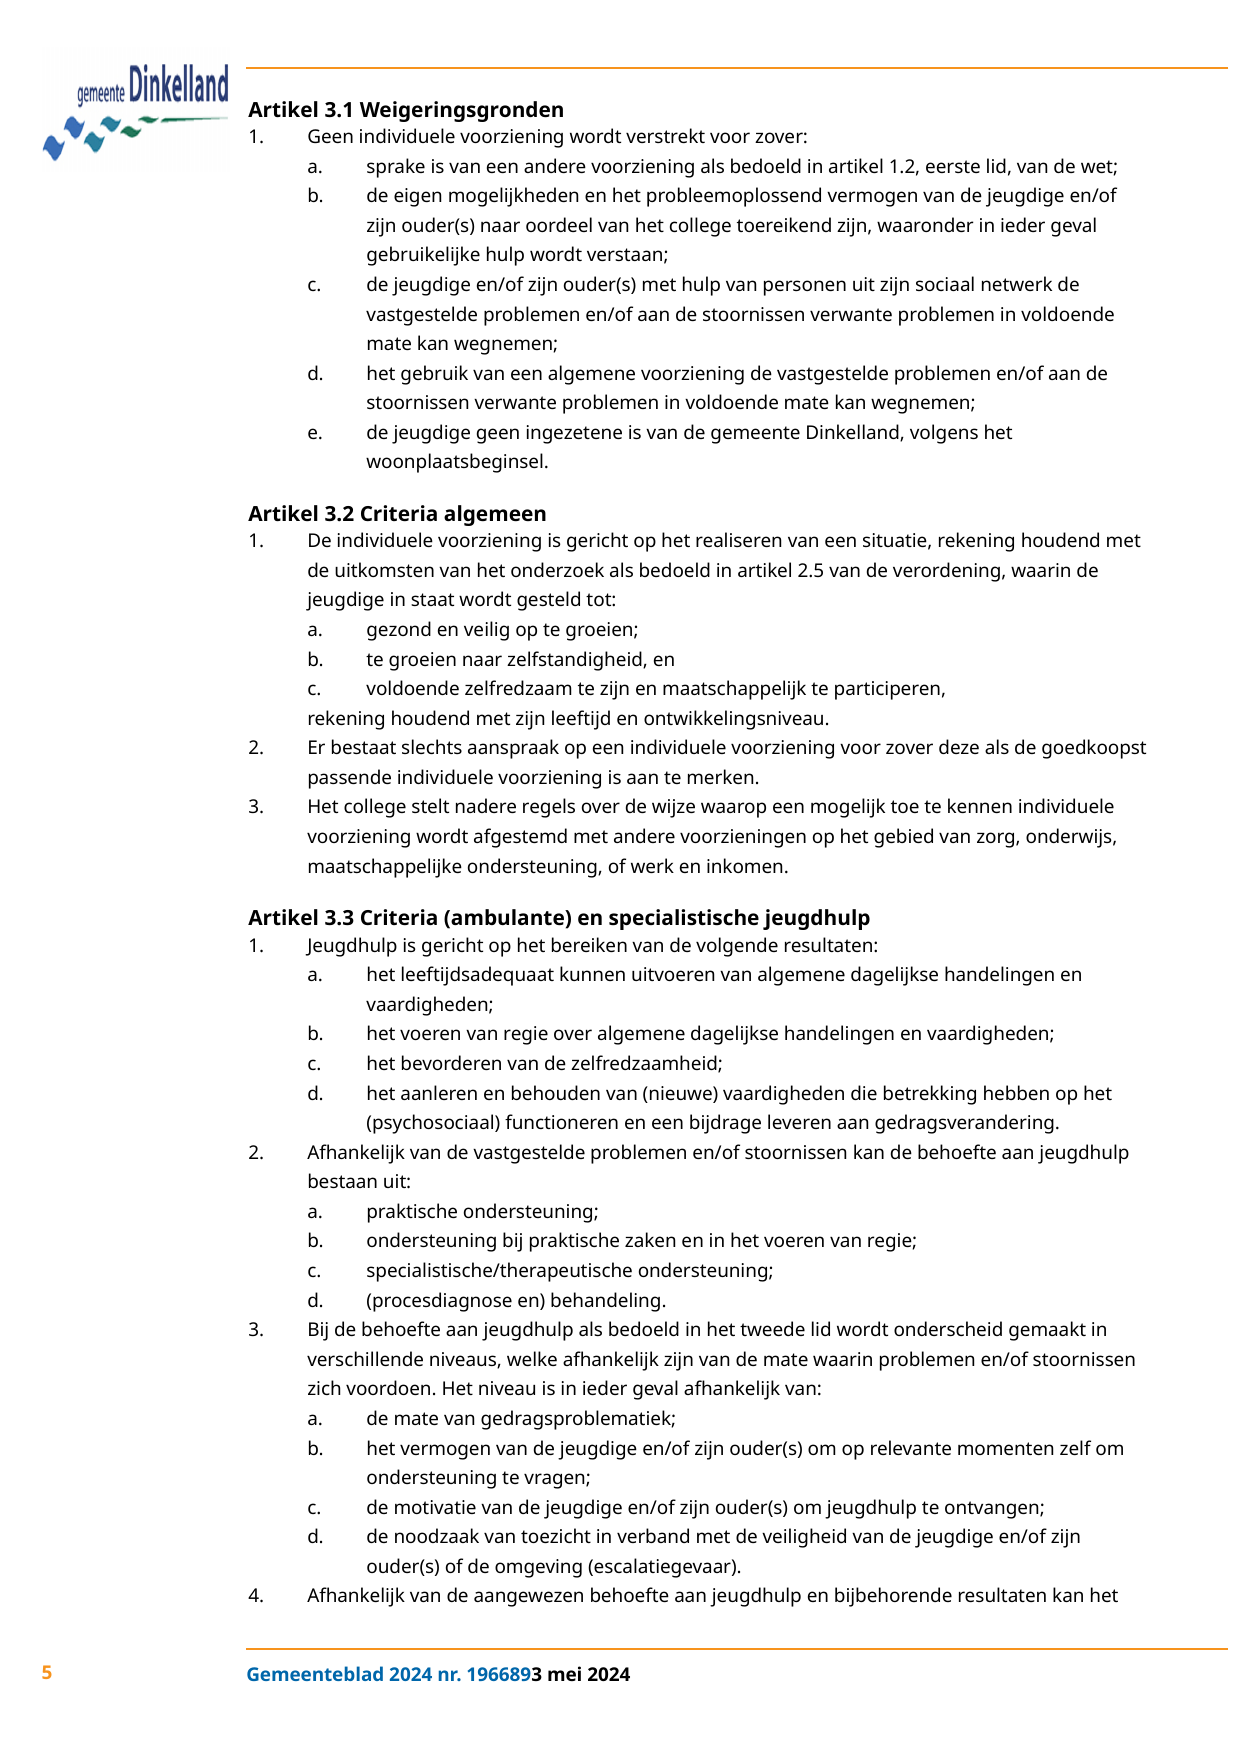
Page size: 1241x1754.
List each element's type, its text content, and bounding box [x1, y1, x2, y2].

list Jeugdhulp is gericht op het bereiken van de volgende resultaten: [248, 932, 1152, 957]
list gezond en veilig op te groeien; [307, 616, 1152, 642]
list sprake is van een andere voorziening als bedoeld in artikel 1.2, eerste lid, van de wet; [307, 153, 1152, 178]
text Artikel 3.2 Criteria algemeen [248, 499, 1152, 527]
list specialistische/therapeutische ondersteuning; [307, 1257, 1152, 1283]
list rekening houdend met zijn leeftijd en ontwikkelingsniveau. [248, 705, 1152, 731]
list praktische ondersteuning; [307, 1198, 1152, 1224]
picture [41, 47, 231, 172]
list de motivatie van de jeugdige en/of zijn ouder(s) om jeugdhulp te ontvangen; [307, 1494, 1152, 1519]
list voldoende zelfredzaam te zijn en maatschappelijk te participeren, [307, 675, 1152, 701]
list het aanleren en behouden van (nieuwe) vaardigheden die betrekking hebben op het (psychosociaal) functioneren en een bijdrage leveren aan gedragsverandering. [307, 1080, 1152, 1135]
list het leeftijdsadequaat kunnen uitvoeren van algemene dagelijkse handelingen en vaardigheden; [307, 961, 1152, 1017]
text Artikel 3.1 Weigeringsgronden [248, 95, 1152, 123]
list (procesdiagnose en) behandeling. [307, 1287, 1152, 1312]
list het voeren van regie over algemene dagelijkse handelingen en vaardigheden; [307, 1021, 1152, 1046]
list te groeien naar zelfstandigheid, en [307, 646, 1152, 672]
list de noodzaak van toezicht in verband met de veiligheid van de jeugdige en/of zijn ouder(s) of de omgeving (escalatiegevaar). [307, 1523, 1152, 1579]
text Artikel 3.3 Criteria (ambulante) en specialistische jeugdhulp [248, 903, 1152, 932]
list de jeugdige en/of zijn ouder(s) met hulp van personen uit zijn sociaal netwerk de vastgestelde problemen en/of aan de stoornissen verwante problemen in voldoende mate kan wegnemen; [307, 271, 1152, 356]
list het gebruik van een algemene voorziening de vastgestelde problemen en/of aan de stoornissen verwante problemen in voldoende mate kan wegnemen; [307, 360, 1152, 415]
list de eigen mogelijkheden en het probleemoplossend vermogen van de jeugdige en/of zijn ouder(s) naar oordeel van het college toereikend zijn, waaronder in ieder geval gebruikelijke hulp wordt verstaan; [307, 182, 1152, 267]
list Afhankelijk van de vastgestelde problemen en/of stoornissen kan de behoefte aan jeugdhulp bestaan uit: [248, 1139, 1152, 1194]
list het bevorderen van de zelfredzaamheid; [307, 1050, 1152, 1076]
list het vermogen van de jeugdige en/of zijn ouder(s) om op relevante momenten zelf om ondersteuning te vragen; [307, 1435, 1152, 1490]
list de jeugdige geen ingezetene is van de gemeente Dinkelland, volgens het woonplaatsbeginsel. [307, 419, 1152, 474]
list Bij de behoefte aan jeugdhulp als bedoeld in het tweede lid wordt onderscheid gemaakt in verschillende niveaus, welke afhankelijk zijn van de mate waarin problemen en/of stoornissen zich voordoen. Het niveau is in ieder geval afhankelijk van: [248, 1316, 1152, 1401]
list Geen individuele voorziening wordt verstrekt voor zover: [248, 123, 1152, 149]
list Er bestaat slechts aanspraak op een individuele voorziening voor zover deze als de goedkoopst passende individuele voorziening is aan te merken. [248, 734, 1152, 790]
list Afhankelijk van de aangewezen behoefte aan jeugdhulp en bijbehorende resultaten kan het [248, 1583, 1152, 1608]
list de mate van gedragsproblematiek; [307, 1405, 1152, 1431]
list ondersteuning bij praktische zaken en in het voeren van regie; [307, 1228, 1152, 1253]
list De individuele voorziening is gericht op het realiseren van een situatie, rekening houdend met de uitkomsten van het onderzoek als bedoeld in artikel 2.5 van de verordening, waarin de jeugdige in staat wordt gesteld tot: [248, 527, 1152, 612]
list Het college stelt nadere regels over de wijze waarop een mogelijk toe te kennen individuele voorziening wordt afgestemd met andere voorzieningen op het gebied van zorg, onderwijs, maatschappelijke ondersteuning, of werk en inkomen. [248, 794, 1152, 879]
